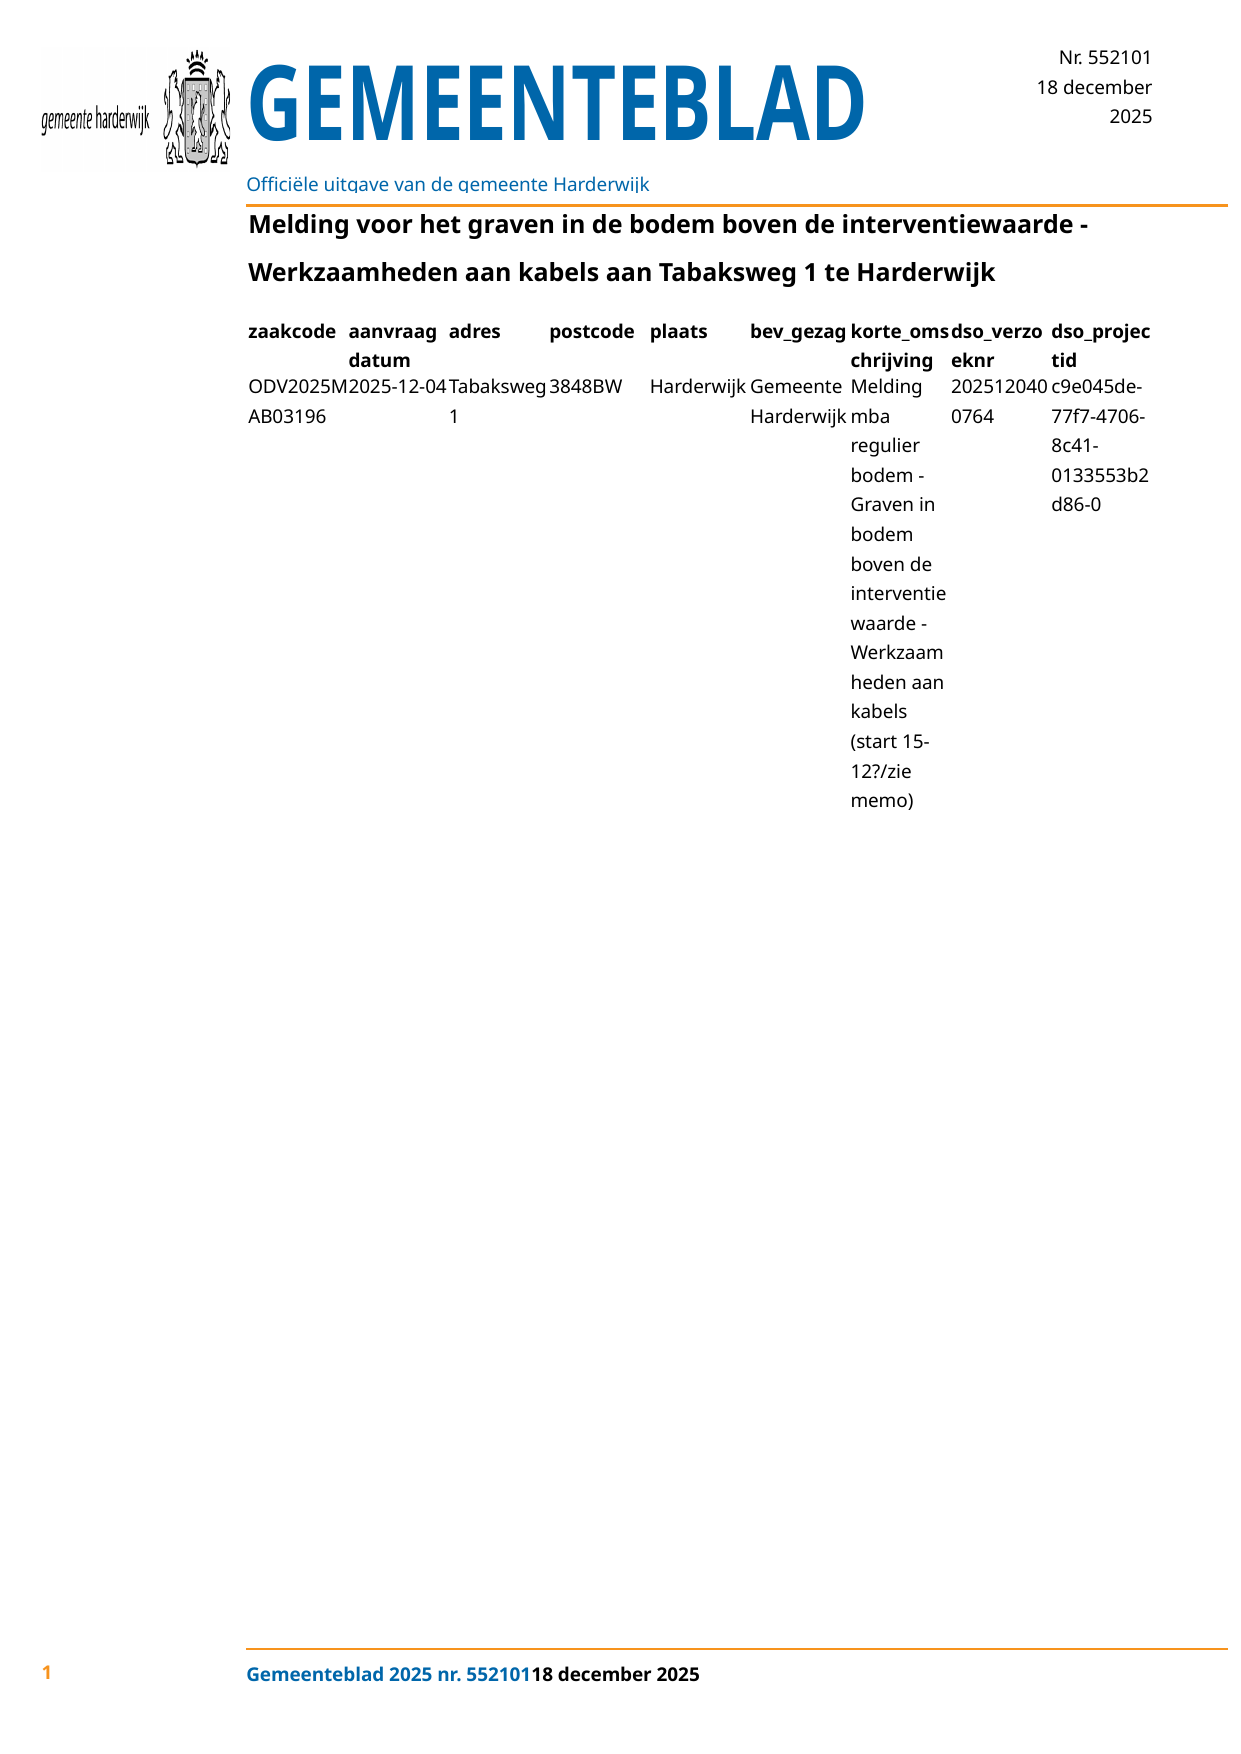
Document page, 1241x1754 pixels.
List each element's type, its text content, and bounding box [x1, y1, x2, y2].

table_header dso_verzoeknr [951, 318, 1051, 373]
table_header dso_projectid [1051, 318, 1152, 373]
table_cell 2025120400764 [951, 373, 1051, 813]
table_header korte_omschrijving [850, 318, 951, 373]
table_header zaakcode [248, 318, 348, 373]
table_cell ODV2025MAB03196 [248, 373, 348, 813]
table_cell Gemeente Harderwijk [750, 373, 850, 813]
table_cell 3848BW [549, 373, 649, 813]
table_header plaats [650, 318, 750, 373]
table_header postcode [549, 318, 649, 373]
table_header bev_gezag [750, 318, 850, 373]
table_header adres [449, 318, 549, 373]
table_cell c9e045de-77f7-4706-8c41-0133553b2d86-0 [1051, 373, 1152, 813]
table_cell 2025-12-04 [348, 373, 449, 813]
text Melding voor het graven in de bodem boven de interventiewaarde - Werkzaamheden aan kabels aan Tabaksweg 1 te Harderwijk [248, 207, 1152, 288]
table_cell Tabaksweg 1 [449, 373, 549, 813]
table_cell Harderwijk [650, 373, 750, 813]
table_header aanvraagdatum [348, 318, 449, 373]
picture [41, 47, 231, 172]
table_cell Melding mba regulier bodem - Graven in bodem boven de interventiewaarde - Werkzaamheden aan kabels (start 15-12?/zie memo) [850, 373, 951, 813]
